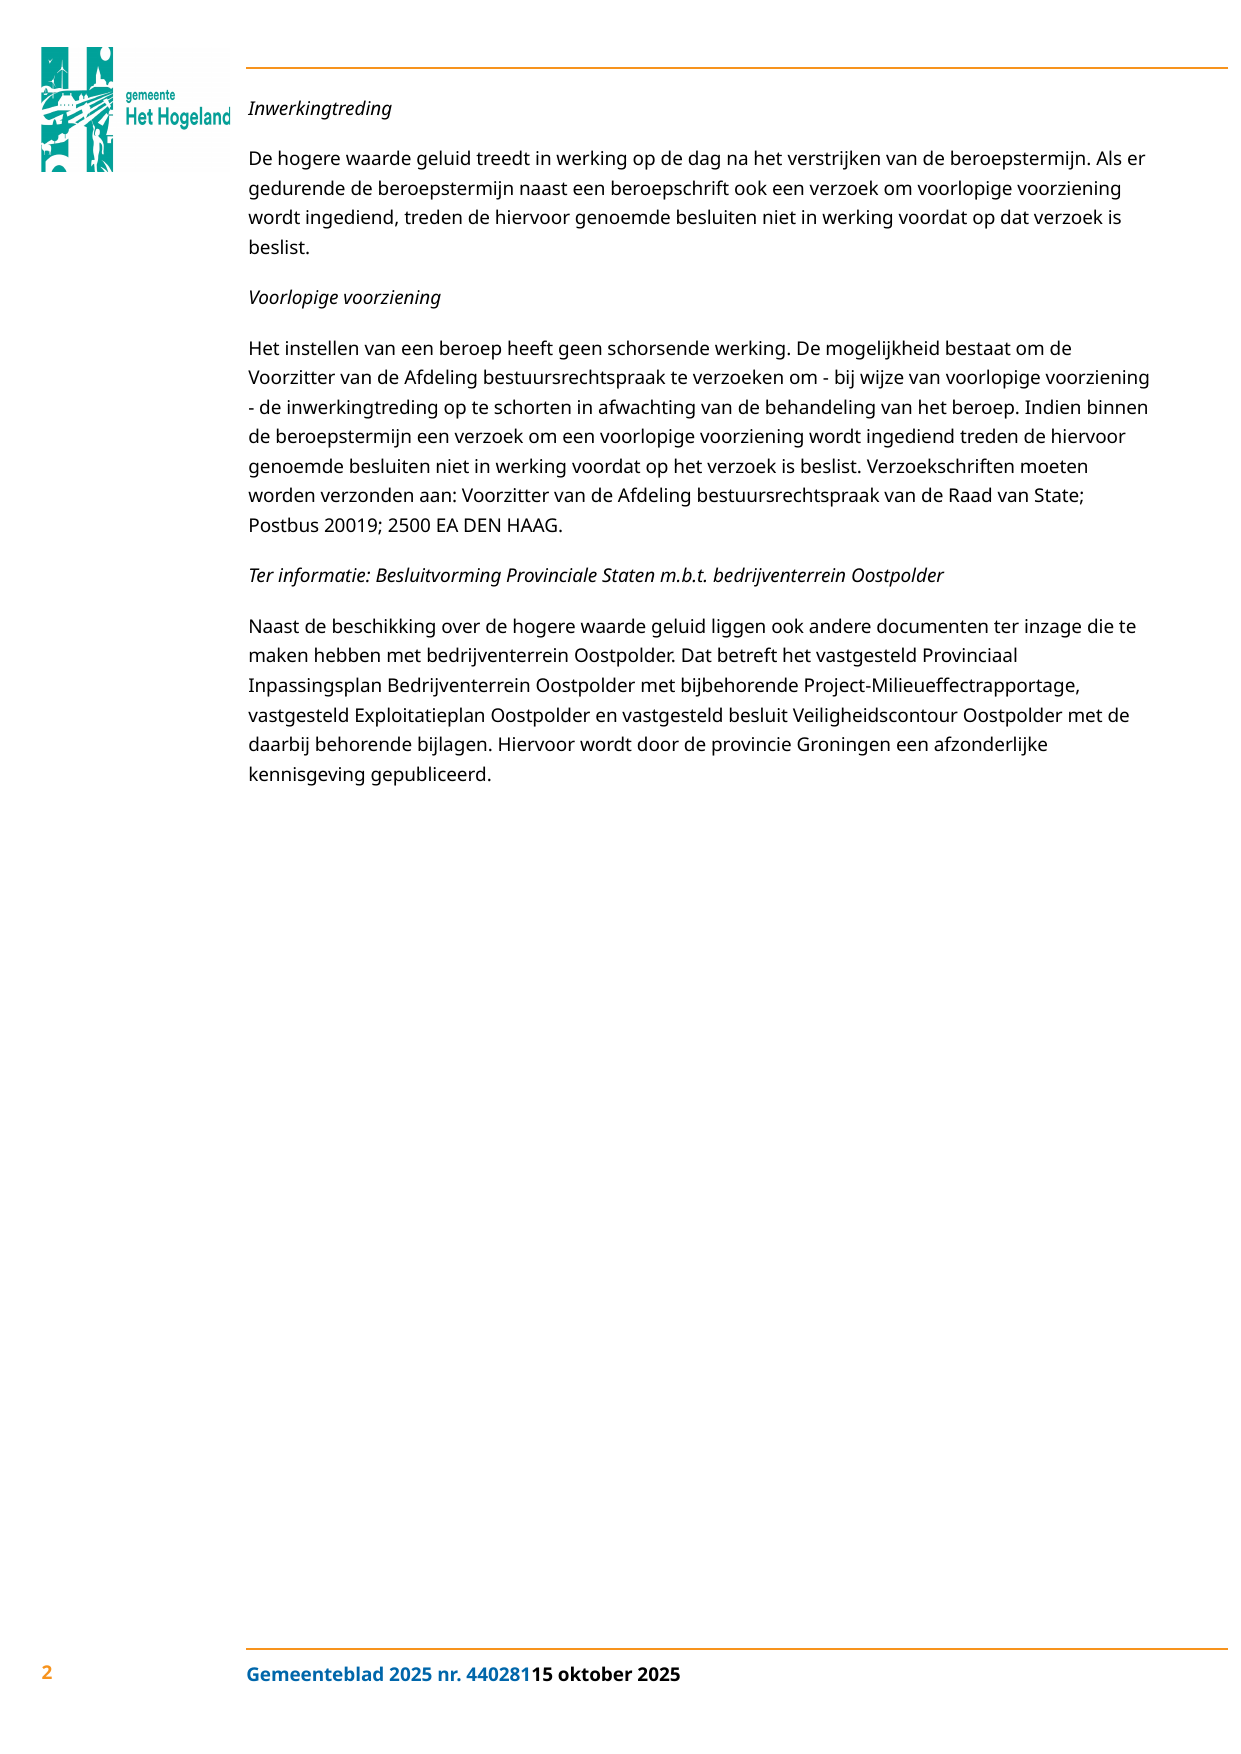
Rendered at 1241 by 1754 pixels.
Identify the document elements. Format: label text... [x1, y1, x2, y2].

text Naast de beschikking over de hogere waarde geluid liggen ook andere documenten ter inzage die te maken hebben met bedrijventerrein Oostpolder. Dat betreft het vastgesteld Provinciaal Inpassingsplan Bedrijventerrein Oostpolder met bijbehorende Project-Milieueffectrapportage, vastgesteld Exploitatieplan Oostpolder en vastgesteld besluit Veiligheidscontour Oostpolder met de daarbij behorende bijlagen. Hiervoor wordt door de provincie Groningen een afzonderlijke kennisgeving gepubliceerd. [248, 613, 1152, 787]
picture [41, 47, 231, 172]
text De hogere waarde geluid treedt in werking op de dag na het verstrijken van de beroepstermijn. Als er gedurende de beroepstermijn naast een beroepschrift ook een verzoek om voorlopige voorziening wordt ingediend, treden de hiervoor genoemde besluiten niet in werking voordat op dat verzoek is beslist. [248, 145, 1152, 260]
text Het instellen van een beroep heeft geen schorsende werking. De mogelijkheid bestaat om de Voorzitter van de Afdeling bestuursrechtspraak te verzoeken om - bij wijze van voorlopige voorziening - de inwerkingtreding op te schorten in afwachting van de behandeling van het beroep. Indien binnen de beroepstermijn een verzoek om een voorlopige voorziening wordt ingediend treden de hiervoor genoemde besluiten niet in werking voordat op het verzoek is beslist. Verzoekschriften moeten worden verzonden aan: Voorzitter van de Afdeling bestuursrechtspraak van de Raad van State; Postbus 20019; 2500 EA DEN HAAG. [248, 335, 1152, 538]
text Inwerkingtreding [248, 95, 1152, 121]
text Ter informatie: Besluitvorming Provinciale Staten m.b.t. bedrijventerrein Oostpolder [248, 563, 1152, 588]
text Voorlopige voorziening [248, 284, 1152, 310]
